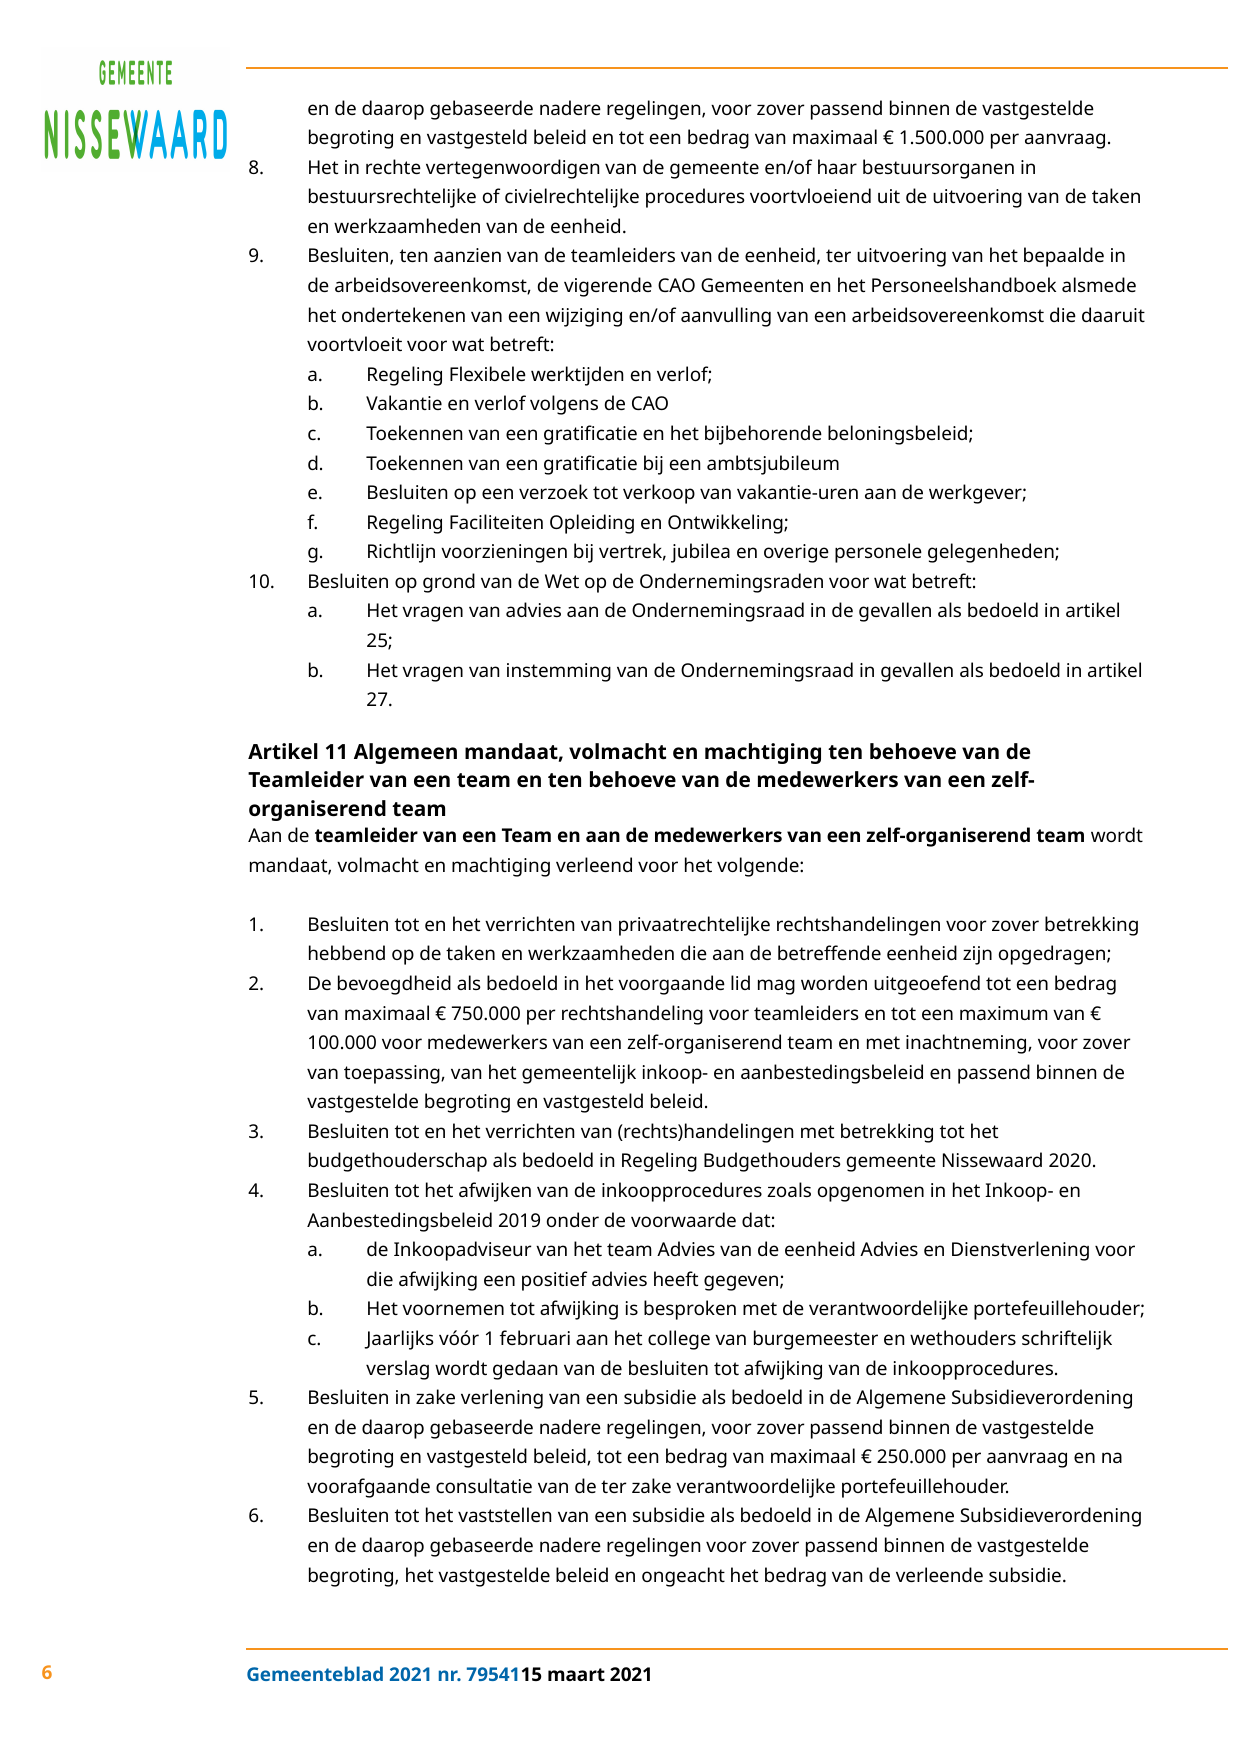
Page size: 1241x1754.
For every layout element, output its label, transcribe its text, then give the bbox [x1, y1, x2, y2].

list en de daarop gebaseerde nadere regelingen, voor zover passend binnen de vastgestelde begroting en vastgesteld beleid en tot een bedrag van maximaal € 1.500.000 per aanvraag. [248, 95, 1152, 150]
list Regeling Flexibele werktijden en verlof; [307, 361, 1152, 387]
text Aan de teamleider van een Team en aan de medewerkers van een zelf-organiserend team wordt mandaat, volmacht en machtiging verleend voor het volgende: [248, 822, 1152, 877]
list Het vragen van instemming van de Ondernemingsraad in gevallen als bedoeld in artikel 27. [307, 657, 1152, 712]
list Het in rechte vertegenwoordigen van de gemeente en/of haar bestuursorganen in bestuursrechtelijke of civielrechtelijke procedures voortvloeiend uit de uitvoering van de taken en werkzaamheden van de eenheid. [248, 154, 1152, 239]
picture [41, 47, 231, 172]
list Toekennen van een gratificatie bij een ambtsjubileum [307, 450, 1152, 476]
list de Inkoopadviseur van het team Advies van de eenheid Advies en Dienstverlening voor die afwijking een positief advies heeft gegeven; [307, 1236, 1152, 1292]
list Besluiten in zake verlening van een subsidie als bedoeld in de Algemene Subsidieverordening en de daarop gebaseerde nadere regelingen, voor zover passend binnen de vastgestelde begroting en vastgesteld beleid, tot een bedrag van maximaal € 250.000 per aanvraag en na voorafgaande consultatie van de ter zake verantwoordelijke portefeuillehouder. [248, 1384, 1152, 1499]
list Het vragen van advies aan de Ondernemingsraad in de gevallen als bedoeld in artikel 25; [307, 598, 1152, 653]
list Besluiten op een verzoek tot verkoop van vakantie-uren aan de werkgever; [307, 479, 1152, 505]
list Richtlijn voorzieningen bij vertrek, jubilea en overige personele gelegenheden; [307, 538, 1152, 564]
list Besluiten, ten aanzien van de teamleiders van de eenheid, ter uitvoering van het bepaalde in de arbeidsovereenkomst, de vigerende CAO Gemeenten en het Personeelshandboek alsmede het ondertekenen van een wijziging en/of aanvulling van een arbeidsovereenkomst die daaruit voortvloeit voor wat betreft: [248, 243, 1152, 357]
list Vakantie en verlof volgens de CAO [307, 391, 1152, 416]
list Besluiten tot het afwijken van de inkoopprocedures zoals opgenomen in het Inkoop- en Aanbestedingsbeleid 2019 onder de voorwaarde dat: [248, 1177, 1152, 1232]
list Jaarlijks vóór 1 februari aan het college van burgemeester en wethouders schriftelijk verslag wordt gedaan van de besluiten tot afwijking van de inkoopprocedures. [307, 1325, 1152, 1380]
list De bevoegdheid als bedoeld in het voorgaande lid mag worden uitgeoefend tot een bedrag van maximaal € 750.000 per rechtshandeling voor teamleiders en tot een maximum van € 100.000 voor medewerkers van een zelf-organiserend team en met inachtneming, voor zover van toepassing, van het gemeentelijk inkoop- en aanbestedingsbeleid en passend binnen de vastgestelde begroting en vastgesteld beleid. [248, 970, 1152, 1114]
list Besluiten tot en het verrichten van privaatrechtelijke rechtshandelingen voor zover betrekking hebbend op de taken en werkzaamheden die aan de betreffende eenheid zijn opgedragen; [248, 911, 1152, 966]
list Het voornemen tot afwijking is besproken met de verantwoordelijke portefeuillehouder; [307, 1296, 1152, 1321]
list Regeling Faciliteiten Opleiding en Ontwikkeling; [307, 509, 1152, 535]
text Artikel 11 Algemeen mandaat, volmacht en machtiging ten behoeve van de Teamleider van een team en ten behoeve van de medewerkers van een zelf-organiserend team [248, 737, 1152, 822]
list Besluiten tot het vaststellen van een subsidie als bedoeld in de Algemene Subsidieverordening en de daarop gebaseerde nadere regelingen voor zover passend binnen de vastgestelde begroting, het vastgestelde beleid en ongeacht het bedrag van de verleende subsidie. [248, 1503, 1152, 1587]
list Besluiten tot en het verrichten van (rechts)handelingen met betrekking tot het budgethouderschap als bedoeld in Regeling Budgethouders gemeente Nissewaard 2020. [248, 1118, 1152, 1173]
list Toekennen van een gratificatie en het bijbehorende beloningsbeleid; [307, 420, 1152, 446]
list Besluiten op grond van de Wet op de Ondernemingsraden voor wat betreft: [248, 568, 1152, 594]
